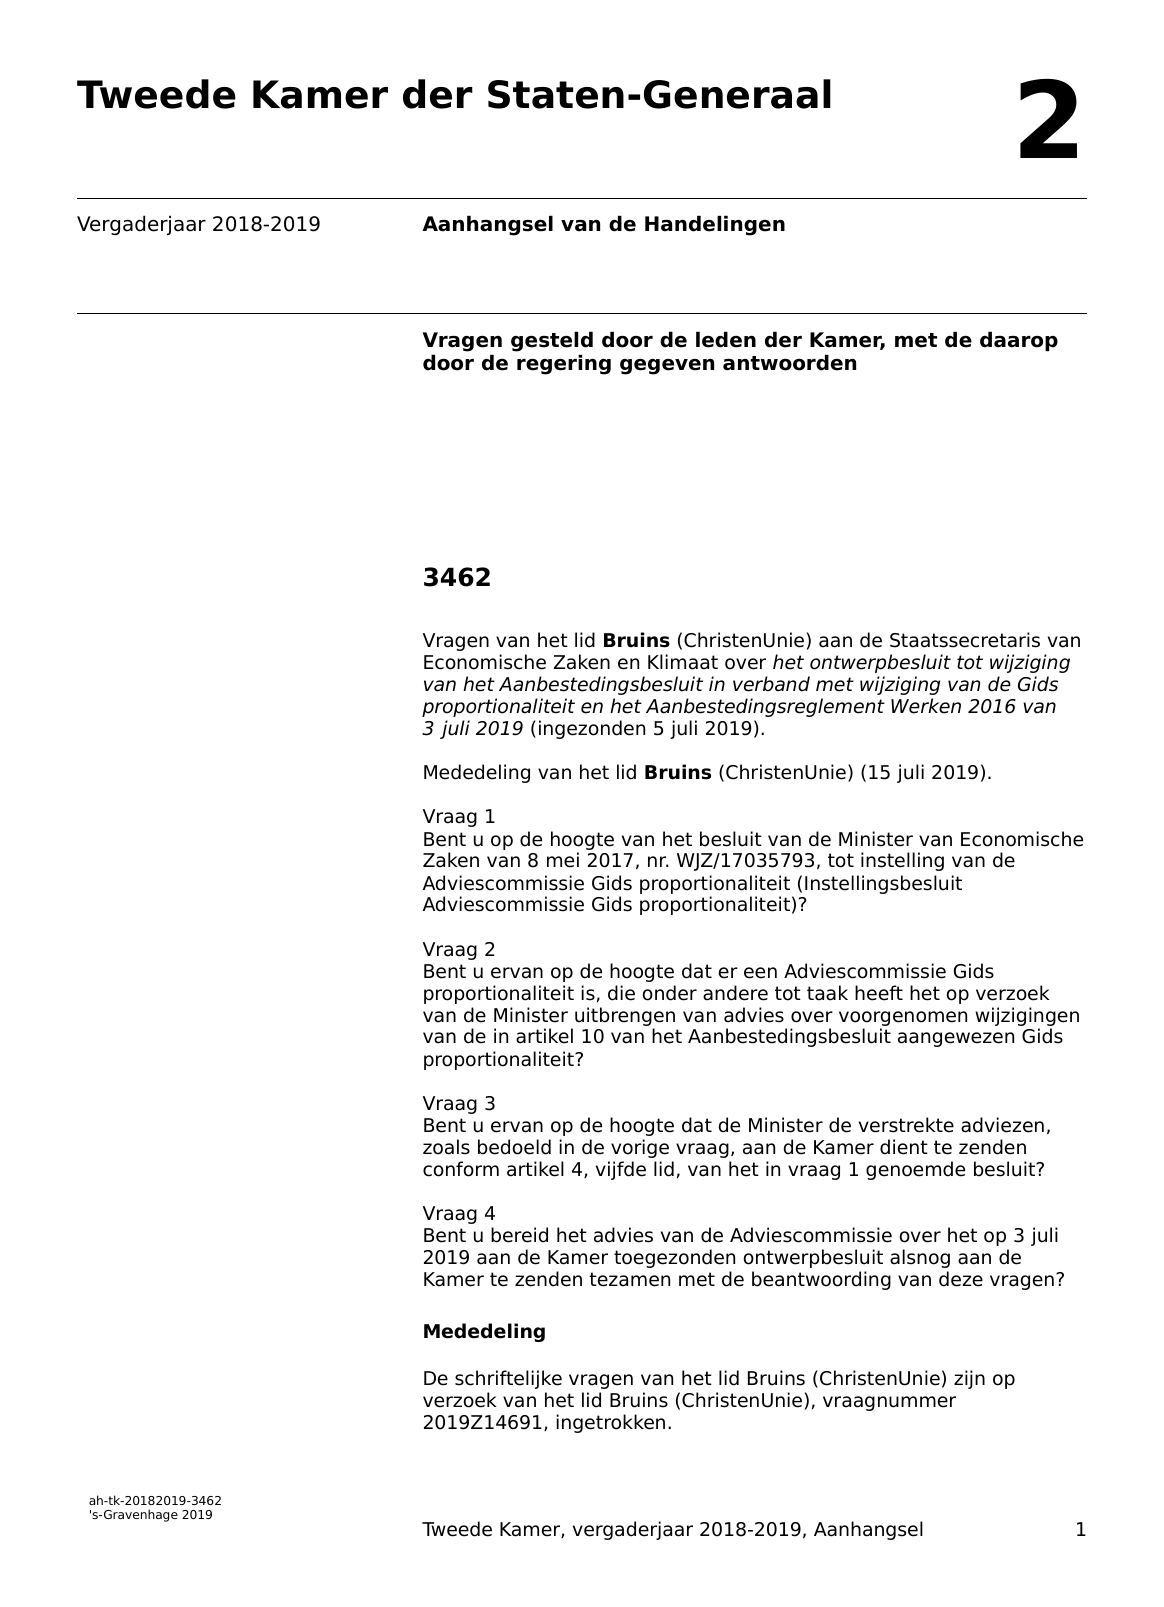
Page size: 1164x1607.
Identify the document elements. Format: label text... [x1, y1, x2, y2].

text 3462 [422, 563, 1087, 592]
table_cell [77, 314, 422, 375]
table_cell Aanhangsel van de Handelingen [422, 199, 1087, 313]
text Bent u ervan op de hoogte dat er een Adviescommissie Gids proportionaliteit is, die onder andere tot taak heeft het op verzoek van de Minister uitbrengen van advies over voorgenomen wijzigingen van de in artikel 10 van het Aanbestedingsbesluit aangewezen Gids proportionaliteit? [422, 961, 1087, 1070]
text ah-tk-20182019-3462 [88, 1494, 323, 1508]
table_header 2 [886, 59, 1087, 198]
table_header Tweede Kamer der Staten-Generaal [77, 59, 886, 198]
text Vraag 2 [422, 938, 1087, 961]
text Vraag 1 [422, 806, 1087, 828]
text Vragen van het lid Bruins (ChristenUnie) aan de Staatssecretaris van Economische Zaken en Klimaat over het ontwerpbesluit tot wijziging van het Aanbestedingsbesluit in verband met wijziging van de Gids proportionaliteit en het Aanbestedingsreglement Werken 2016 van 3 juli 2019 (ingezonden 5 juli 2019). [422, 630, 1087, 740]
text Bent u op de hoogte van het besluit van de Minister van Economische Zaken van 8 mei 2017, nr. WJZ/17035793, tot instelling van de Adviescommissie Gids proportionaliteit (Instellingsbesluit Adviescommissie Gids proportionaliteit)? [422, 828, 1087, 916]
text De schriftelijke vragen van het lid Bruins (ChristenUnie) zijn op verzoek van het lid Bruins (ChristenUnie), vraagnummer 2019Z14691, ingetrokken. [422, 1368, 1087, 1433]
text Bent u ervan op de hoogte dat de Minister de verstrekte adviezen, zoals bedoeld in de vorige vraag, aan de Kamer dient te zenden conform artikel 4, vijfde lid, van het in vraag 1 genoemde besluit? [422, 1114, 1087, 1181]
text 's-Gravenhage 2019 [88, 1508, 323, 1522]
text Mededeling van het lid Bruins (ChristenUnie) (15 juli 2019). [422, 762, 1087, 784]
table_cell Vergaderjaar 2018-2019 [77, 199, 422, 313]
text Bent u bereid het advies van de Adviescommissie over het op 3 juli 2019 aan de Kamer toegezonden ontwerpbesluit alsnog aan de Kamer te zenden tezamen met de beantwoording van deze vragen? [422, 1225, 1087, 1291]
text Vraag 4 [422, 1203, 1087, 1225]
subtitle Mededeling [422, 1321, 1087, 1343]
text Vraag 3 [422, 1093, 1087, 1114]
table_cell Vragen gesteld door de leden der Kamer, met de daarop door de regering gegeven antwoorden [422, 314, 1087, 375]
